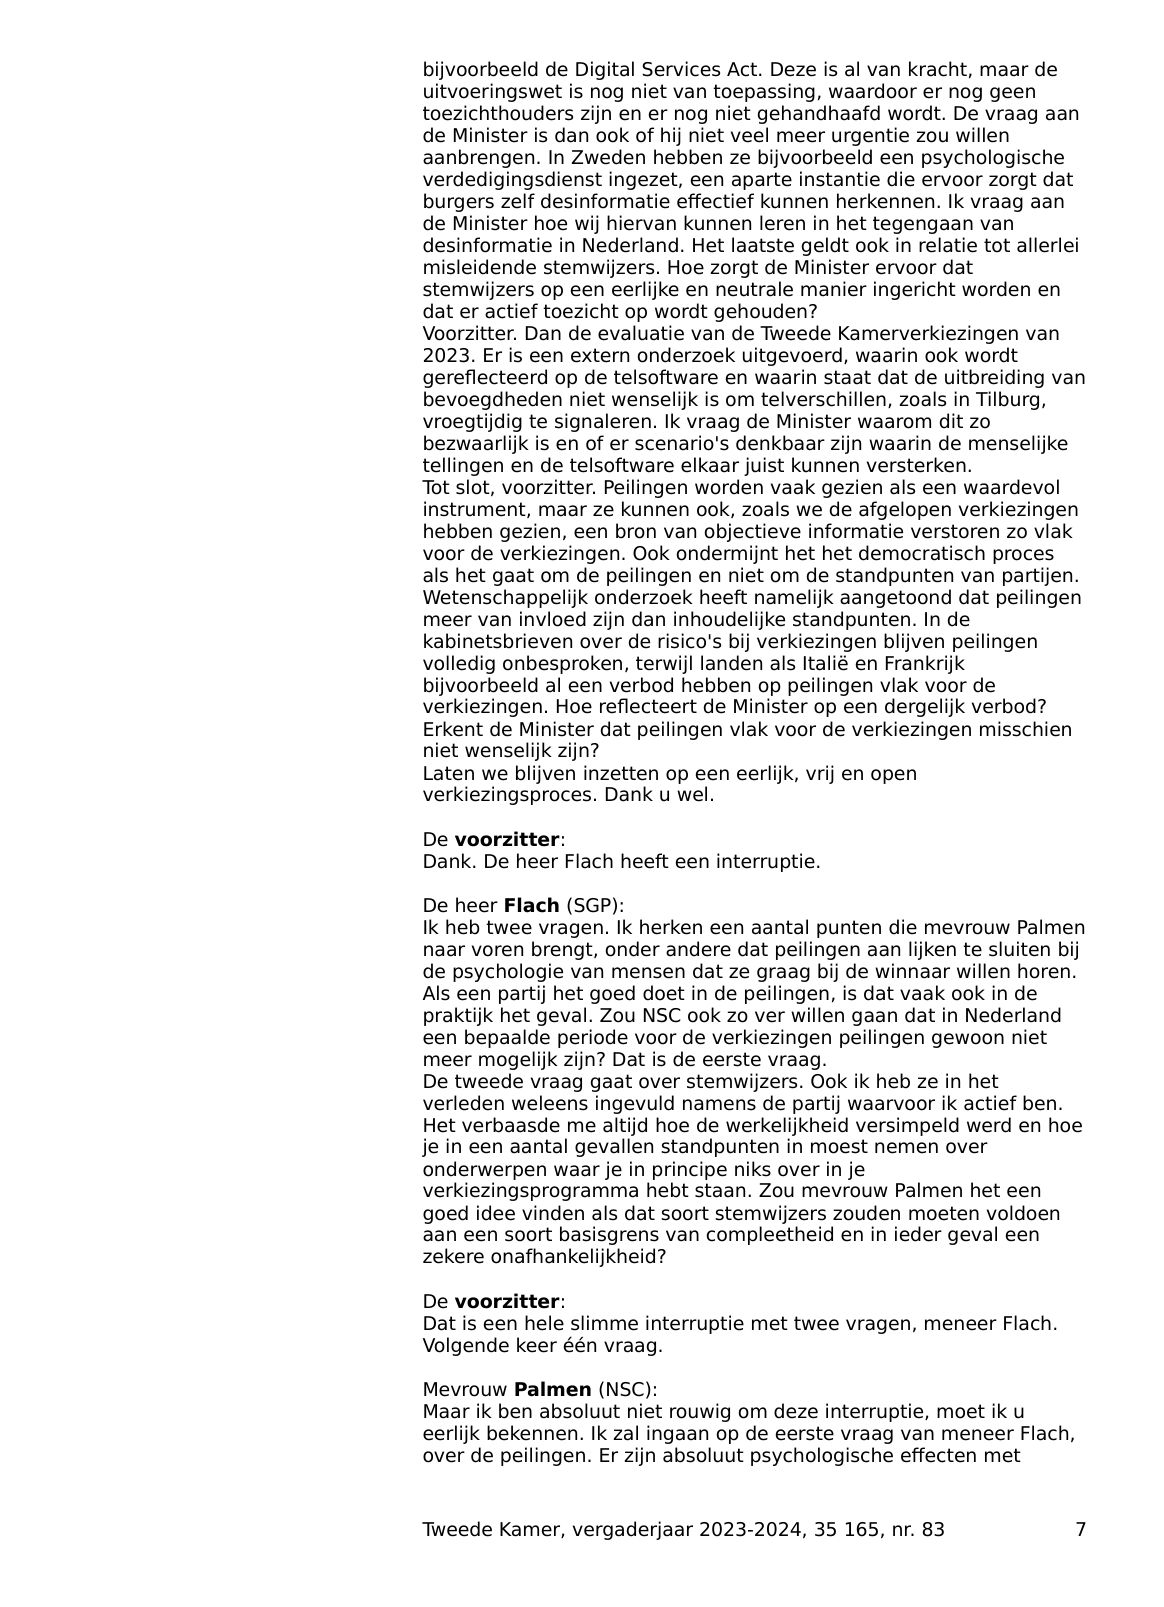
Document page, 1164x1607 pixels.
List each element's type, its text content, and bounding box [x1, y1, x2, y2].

text Maar ik ben absoluut niet rouwig om deze interruptie, moet ik u eerlijk bekennen. Ik zal ingaan op de eerste vraag van meneer Flach, over de peilingen. Er zijn absoluut psychologische effecten met [422, 1401, 1087, 1467]
text Laten we blijven inzetten op een eerlijk, vrij en open verkiezingsproces. Dank u wel. [422, 762, 1087, 806]
text De voorzitter: [422, 1291, 1087, 1312]
text Dank. De heer Flach heeft een interruptie. [422, 851, 1087, 872]
text Dat is een hele slimme interruptie met twee vragen, meneer Flach. Volgende keer één vraag. [422, 1312, 1087, 1356]
text De heer Flach (SGP): [422, 895, 1087, 917]
text De voorzitter: [422, 828, 1087, 851]
text Ik heb twee vragen. Ik herken een aantal punten die mevrouw Palmen naar voren brengt, onder andere dat peilingen aan lijken te sluiten bij de psychologie van mensen dat ze graag bij de winnaar willen horen. Als een partij het goed doet in de peilingen, is dat vaak ook in de praktijk het geval. Zou NSC ook zo ver willen gaan dat in Nederland een bepaalde periode voor de verkiezingen peilingen gewoon niet meer mogelijk zijn? Dat is de eerste vraag. [422, 917, 1087, 1071]
text De tweede vraag gaat over stemwijzers. Ook ik heb ze in het verleden weleens ingevuld namens de partij waarvoor ik actief ben. Het verbaasde me altijd hoe de werkelijkheid versimpeld werd en hoe je in een aantal gevallen standpunten in moest nemen over onderwerpen waar je in principe niks over in je verkiezingsprogramma hebt staan. Zou mevrouw Palmen het een goed idee vinden als dat soort stemwijzers zouden moeten voldoen aan een soort basisgrens van compleetheid en in ieder geval een zekere onafhankelijkheid? [422, 1071, 1087, 1268]
text Voorzitter. Dan de evaluatie van de Tweede Kamerverkiezingen van 2023. Er is een extern onderzoek uitgevoerd, waarin ook wordt gereflecteerd op de telsoftware en waarin staat dat de uitbreiding van bevoegdheden niet wenselijk is om telverschillen, zoals in Tilburg, vroegtijdig te signaleren. Ik vraag de Minister waarom dit zo bezwaarlijk is en of er scenario's denkbaar zijn waarin de menselijke tellingen en de telsoftware elkaar juist kunnen versterken. [422, 323, 1087, 477]
text bijvoorbeeld de Digital Services Act. Deze is al van kracht, maar de uitvoeringswet is nog niet van toepassing, waardoor er nog geen toezichthouders zijn en er nog niet gehandhaafd wordt. De vraag aan de Minister is dan ook of hij niet veel meer urgentie zou willen aanbrengen. In Zweden hebben ze bijvoorbeeld een psychologische verdedigingsdienst ingezet, een aparte instantie die ervoor zorgt dat burgers zelf desinformatie effectief kunnen herkennen. Ik vraag aan de Minister hoe wij hiervan kunnen leren in het tegengaan van desinformatie in Nederland. Het laatste geldt ook in relatie tot allerlei misleidende stemwijzers. Hoe zorgt de Minister ervoor dat stemwijzers op een eerlijke en neutrale manier ingericht worden en dat er actief toezicht op wordt gehouden? [422, 59, 1087, 323]
text Tot slot, voorzitter. Peilingen worden vaak gezien als een waardevol instrument, maar ze kunnen ook, zoals we de afgelopen verkiezingen hebben gezien, een bron van objectieve informatie verstoren zo vlak voor de verkiezingen. Ook ondermijnt het het democratisch proces als het gaat om de peilingen en niet om de standpunten van partijen. Wetenschappelijk onderzoek heeft namelijk aangetoond dat peilingen meer van invloed zijn dan inhoudelijke standpunten. In de kabinetsbrieven over de risico's bij verkiezingen blijven peilingen volledig onbesproken, terwijl landen als Italië en Frankrijk bijvoorbeeld al een verbod hebben op peilingen vlak voor de verkiezingen. Hoe reflecteert de Minister op een dergelijk verbod? Erkent de Minister dat peilingen vlak voor de verkiezingen misschien niet wenselijk zijn? [422, 477, 1087, 762]
text Mevrouw Palmen (NSC): [422, 1379, 1087, 1401]
